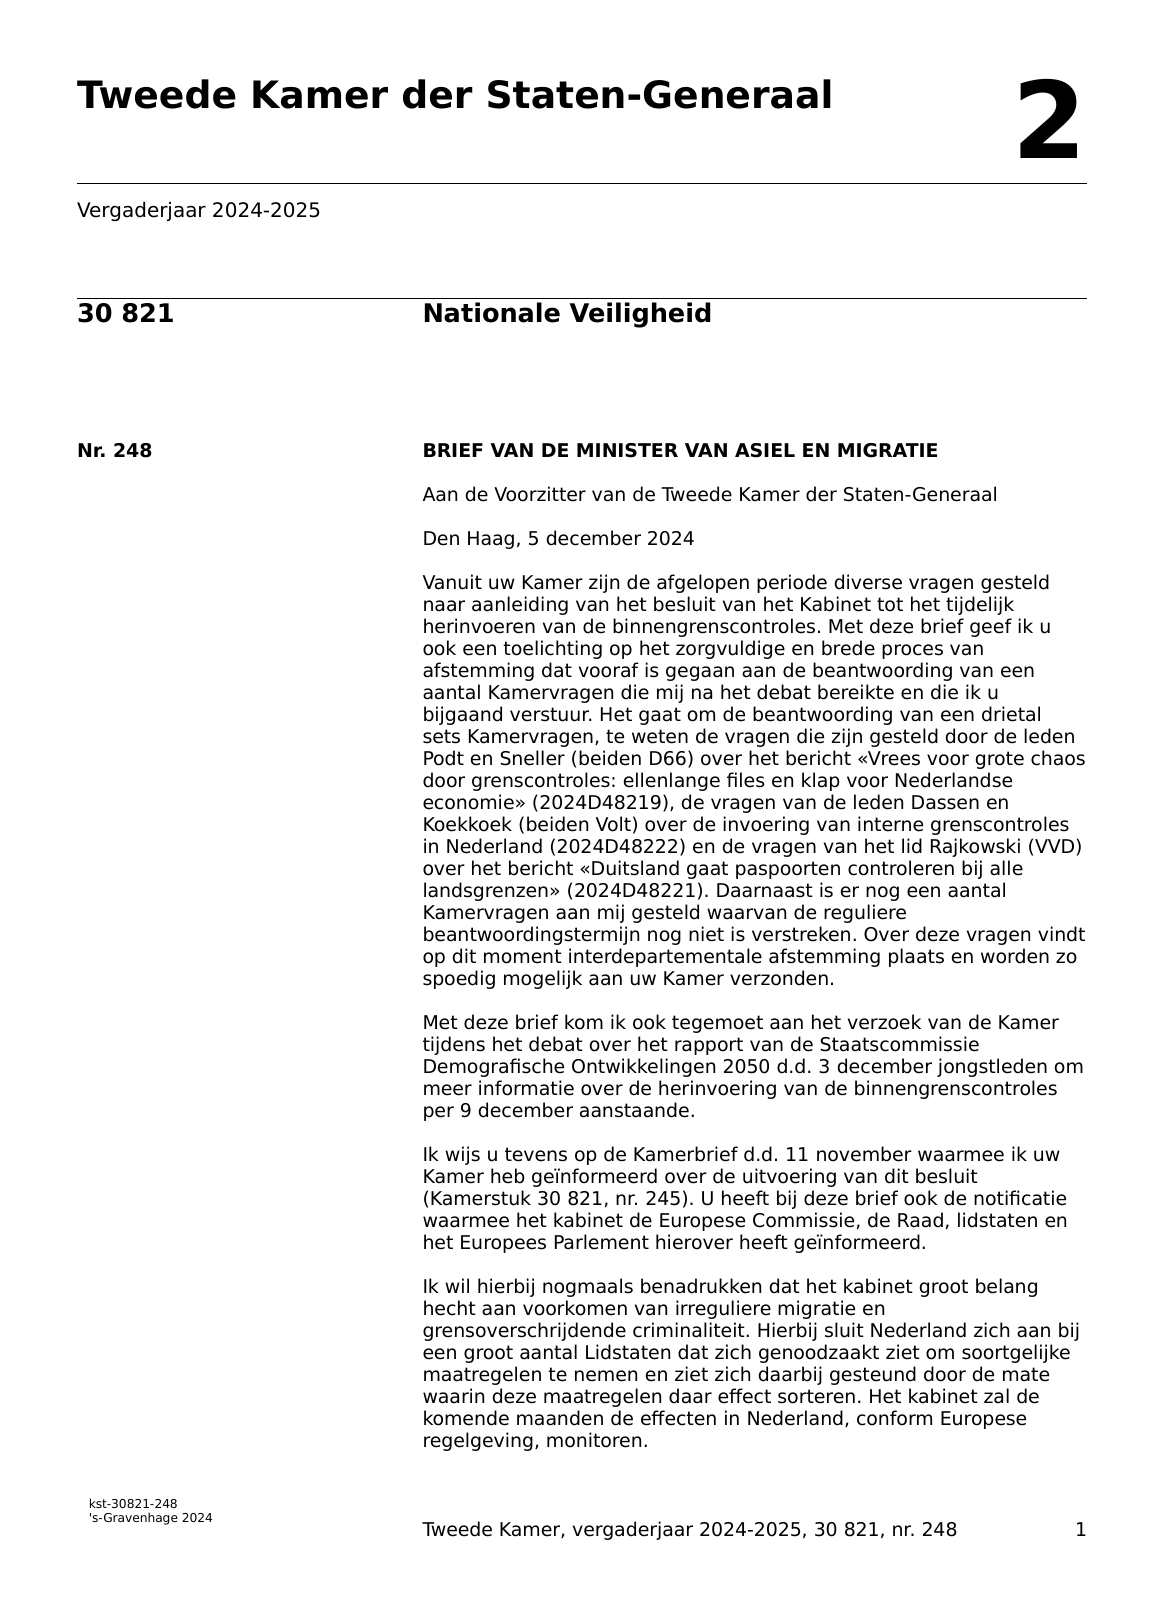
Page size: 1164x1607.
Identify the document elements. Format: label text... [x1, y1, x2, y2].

text Aan de Voorzitter van de Tweede Kamer der Staten-Generaal [422, 484, 1087, 506]
subtitle Nr. 248 BRIEF VAN DE MINISTER VAN ASIEL EN MIGRATIE [77, 440, 1087, 462]
text 's-Gravenhage 2024 [88, 1511, 323, 1525]
subtitle 30 821 Nationale Veiligheid [77, 299, 1087, 329]
text Vanuit uw Kamer zijn de afgelopen periode diverse vragen gesteld naar aanleiding van het besluit van het Kabinet tot het tijdelijk herinvoeren van de binnengrenscontroles. Met deze brief geef ik u ook een toelichting op het zorgvuldige en brede proces van afstemming dat vooraf is gegaan aan de beantwoording van een aantal Kamervragen die mij na het debat bereikte en die ik u bijgaand verstuur. Het gaat om de beantwoording van een drietal sets Kamervragen, te weten de vragen die zijn gesteld door de leden Podt en Sneller (beiden D66) over het bericht «Vrees voor grote chaos door grenscontroles: ellenlange files en klap voor Nederlandse economie» (2024D48219), de vragen van de leden Dassen en Koekkoek (beiden Volt) over de invoering van interne grenscontroles in Nederland (2024D48222) en de vragen van het lid Rajkowski (VVD) over het bericht «Duitsland gaat paspoorten controleren bij alle landsgrenzen» (2024D48221). Daarnaast is er nog een aantal Kamervragen aan mij gesteld waarvan de reguliere beantwoordingstermijn nog niet is verstreken. Over deze vragen vindt op dit moment interdepartementale afstemming plaats en worden zo spoedig mogelijk aan uw Kamer verzonden. [422, 572, 1087, 990]
table_cell Vergaderjaar 2024-2025 [77, 184, 1087, 298]
text kst-30821-248 [88, 1497, 323, 1511]
table_header 2 [886, 59, 1087, 183]
text Ik wijs u tevens op de Kamerbrief d.d. 11 november waarmee ik uw Kamer heb geïnformeerd over de uitvoering van dit besluit (Kamerstuk 30 821, nr. 245). U heeft bij deze brief ook de notificatie waarmee het kabinet de Europese Commissie, de Raad, lidstaten en het Europees Parlement hierover heeft geïnformeerd. [422, 1144, 1087, 1254]
text Den Haag, 5 december 2024 [422, 528, 1087, 550]
text Ik wil hierbij nogmaals benadrukken dat het kabinet groot belang hecht aan voorkomen van irreguliere migratie en grensoverschrijdende criminaliteit. Hierbij sluit Nederland zich aan bij een groot aantal Lidstaten dat zich genoodzaakt ziet om soortgelijke maatregelen te nemen en ziet zich daarbij gesteund door de mate waarin deze maatregelen daar effect sorteren. Het kabinet zal de komende maanden de effecten in Nederland, conform Europese regelgeving, monitoren. [422, 1276, 1087, 1452]
text Met deze brief kom ik ook tegemoet aan het verzoek van de Kamer tijdens het debat over het rapport van de Staatscommissie Demografische Ontwikkelingen 2050 d.d. 3 december jongstleden om meer informatie over de herinvoering van de binnengrenscontroles per 9 december aanstaande. [422, 1012, 1087, 1122]
table_header Tweede Kamer der Staten-Generaal [77, 59, 886, 183]
